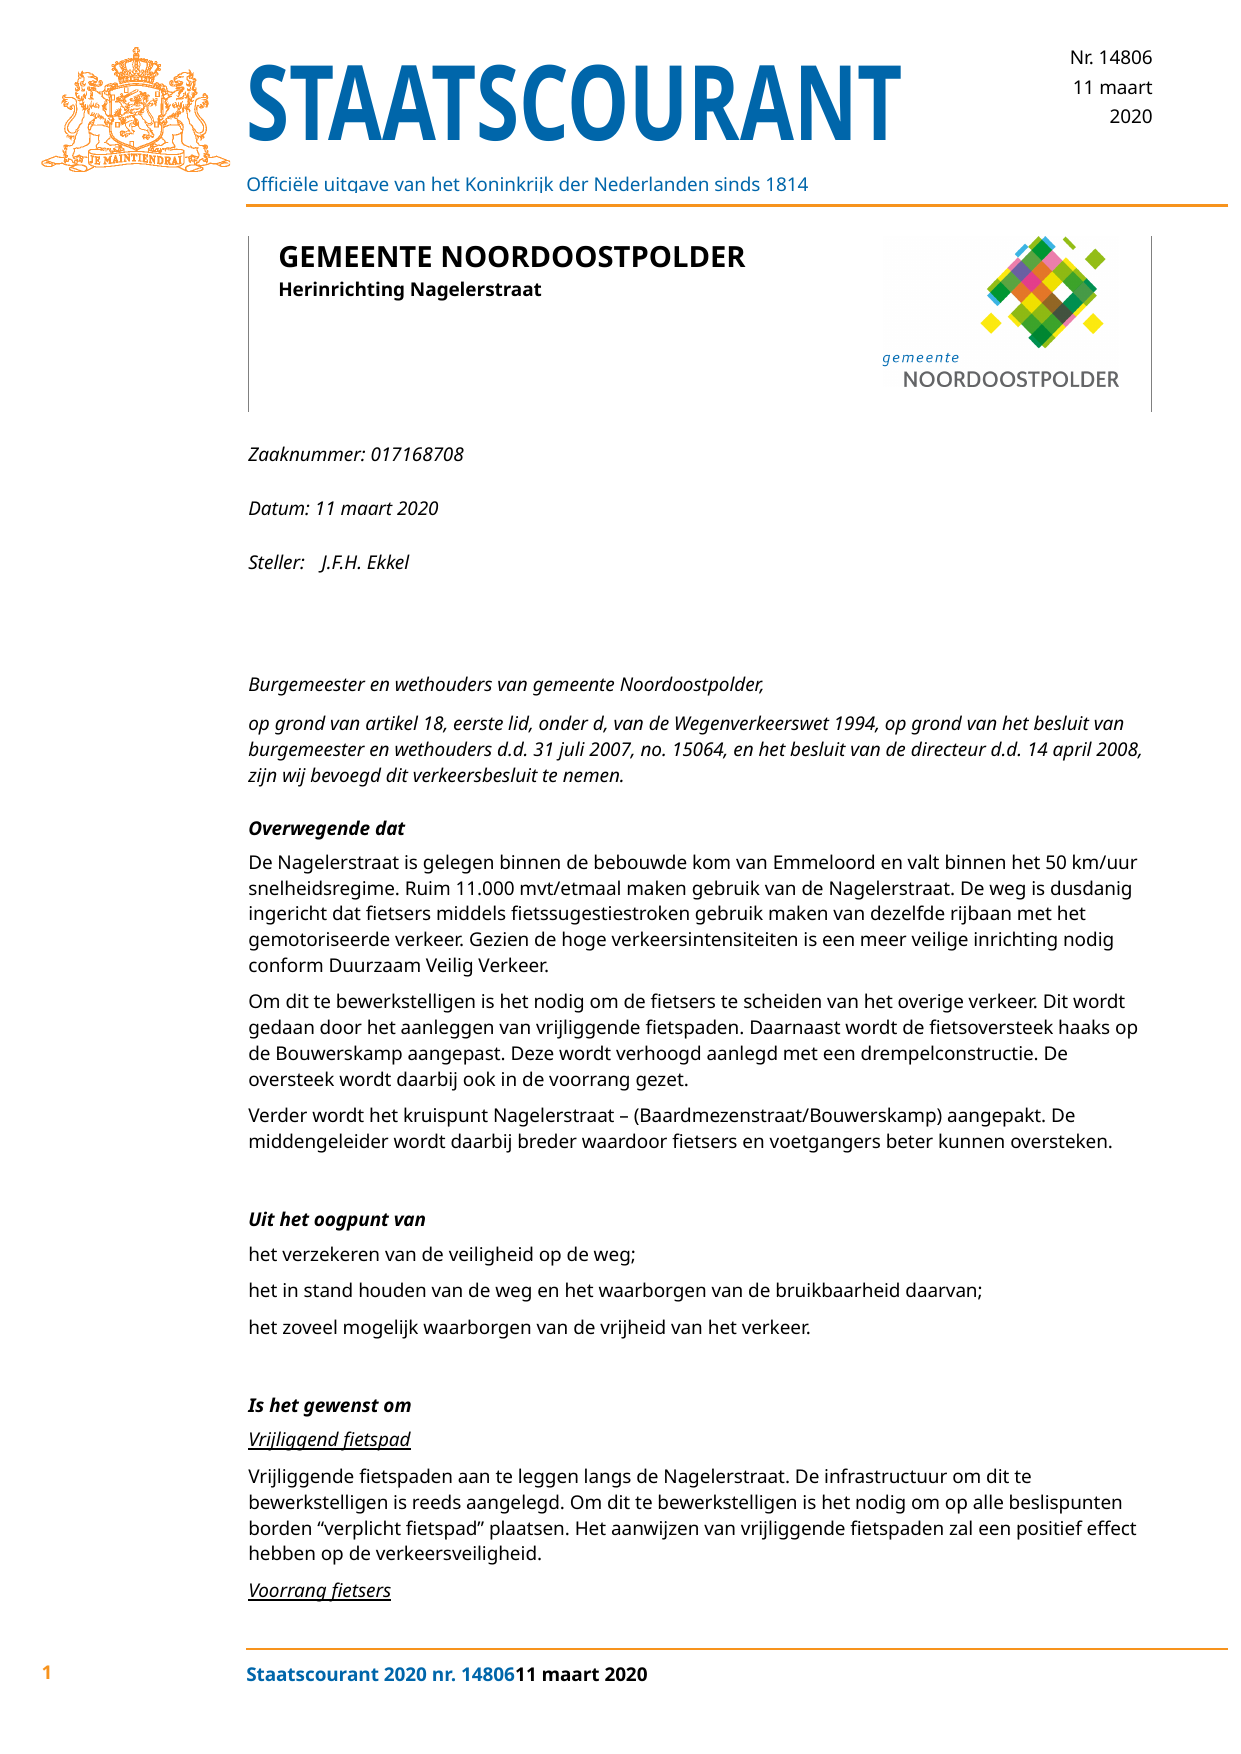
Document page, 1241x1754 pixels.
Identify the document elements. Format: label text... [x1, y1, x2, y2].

text Zaaknummer: 017168708 [248, 441, 1152, 467]
text het in stand houden van de weg en het waarborgen van de bruikbaarheid daarvan; [248, 1277, 1152, 1303]
text Uit het oogpunt van [248, 1207, 1152, 1232]
text Om dit te bewerkstelligen is het nodig om de fietsers te scheiden van het overige verkeer. Dit wordt gedaan door het aanleggen van vrijliggende fietspaden. Daarnaast wordt de fietsoversteek haaks op de Bouwerskamp aangepast. Deze wordt verhoogd aanlegd met een drempelconstructie. De oversteek wordt daarbij ook in de voorrang gezet. [248, 988, 1152, 1091]
text Burgemeester en wethouders van gemeente Noordoostpolder, [248, 671, 1152, 697]
text Vrijliggende fietspaden aan te leggen langs de Nagelerstraat. De infrastructuur om dit te bewerkstelligen is reeds aangelegd. Om dit te bewerkstelligen is het nodig om op alle beslispunten borden “verplicht fietspad” plaatsen. Het aanwijzen van vrijliggende fietspaden zal een positief effect hebben op de verkeersveiligheid. [248, 1463, 1152, 1566]
text Verder wordt het kruispunt Nagelerstraat – (Baardmezenstraat/Bouwerskamp) aangepakt. De middengeleider wordt daarbij breder waardoor fietsers en voetgangers beter kunnen oversteken. [248, 1102, 1152, 1154]
picture [41, 47, 231, 172]
table_header GEMEENTE NOORDOOSTPOLDER Herinrichting Nagelerstraat [249, 236, 850, 412]
text Voorrang fietsers [248, 1577, 1152, 1603]
text Steller: J.F.H. Ekkel [248, 549, 1152, 575]
text het verzekeren van de veiligheid op de weg; [248, 1241, 1152, 1266]
table_header [850, 236, 1151, 412]
text Overwegende dat [248, 815, 1152, 841]
text De Nagelerstraat is gelegen binnen de bebouwde kom van Emmeloord en valt binnen het 50 km/uur snelheidsregime. Ruim 11.000 mvt/etmaal maken gebruik van de Nagelerstraat. De weg is dusdanig ingericht dat fietsers middels fietssugestiestroken gebruik maken van dezelfde rijbaan met het gemotoriseerde verkeer. Gezien de hoge verkeersintensiteiten is een meer veilige inrichting nodig conform Duurzaam Veilig Verkeer. [248, 849, 1152, 978]
text het zoveel mogelijk waarborgen van de vrijheid van het verkeer. [248, 1314, 1152, 1340]
text op grond van artikel 18, eerste lid, onder d, van de Wegenverkeerswet 1994, op grond van het besluit van burgemeester en wethouders d.d. 31 juli 2007, no. 15064, en het besluit van de directeur d.d. 14 april 2008, zijn wij bevoegd dit verkeersbesluit te nemen. [248, 711, 1152, 788]
text Datum: 11 maart 2020 [248, 496, 1152, 521]
picture [882, 236, 1119, 387]
text Vrijliggend fietspad [248, 1427, 1152, 1452]
text Is het gewenst om [248, 1393, 1152, 1418]
